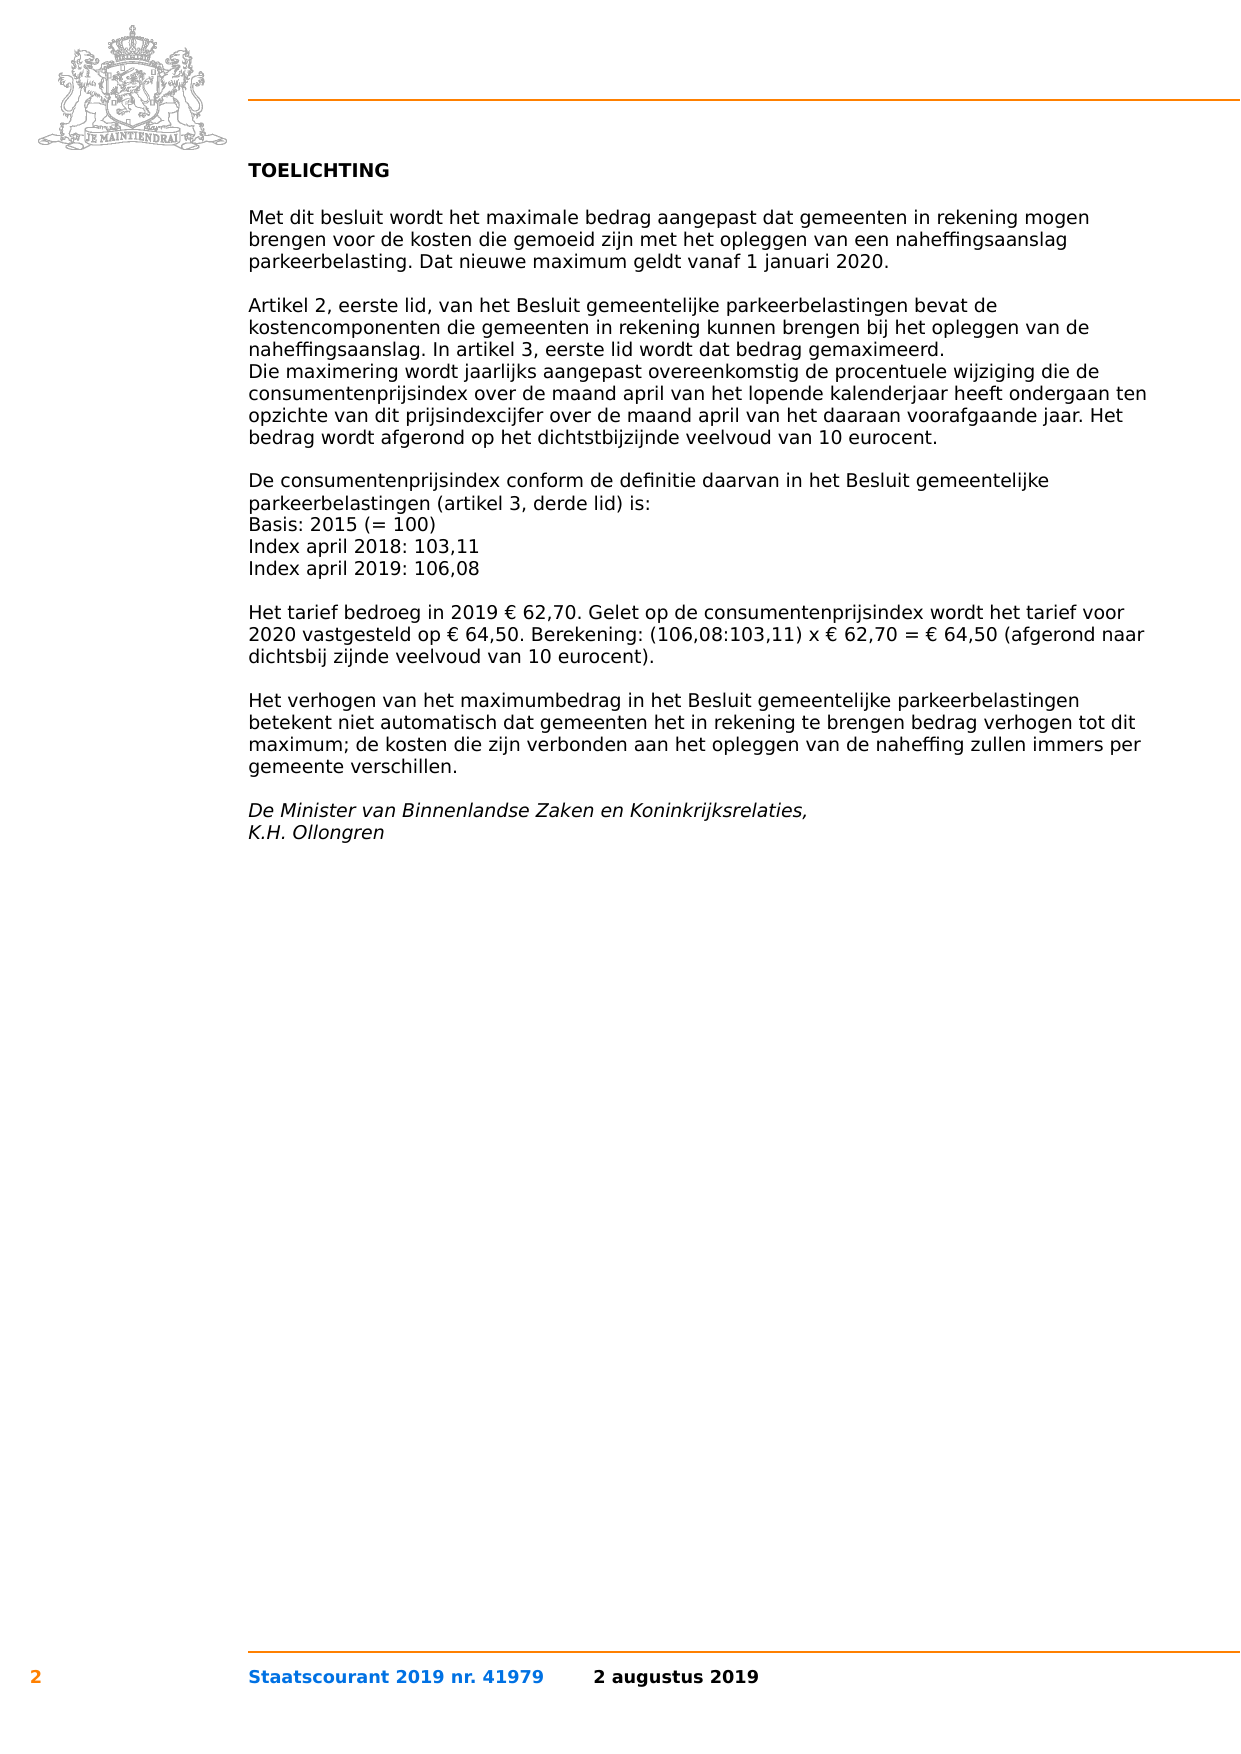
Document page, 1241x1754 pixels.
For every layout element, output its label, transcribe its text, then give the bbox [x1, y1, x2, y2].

text Met dit besluit wordt het maximale bedrag aangepast dat gemeenten in rekening mogen brengen voor de kosten die gemoeid zijn met het opleggen van een naheffingsaanslag parkeerbelasting. Dat nieuwe maximum geldt vanaf 1 januari 2020. [248, 207, 1163, 273]
text De Minister van Binnenlandse Zaken en Koninkrijksrelaties, K.H. Ollongren [248, 800, 1163, 844]
text Het tarief bedroeg in 2019 € 62,70. Gelet op de consumentenprijsindex wordt het tarief voor 2020 vastgesteld op € 64,50. Berekening: (106,08:103,11) x € 62,70 = € 64,50 (afgerond naar dichtsbij zijnde veelvoud van 10 eurocent). [248, 602, 1163, 668]
text Index april 2018: 103,11 [248, 536, 1163, 558]
text De consumentenprijsindex conform de definitie daarvan in het Besluit gemeentelijke parkeerbelastingen (artikel 3, derde lid) is: [248, 470, 1163, 514]
text Het verhogen van het maximumbedrag in het Besluit gemeentelijke parkeerbelastingen betekent niet automatisch dat gemeenten het in rekening te brengen bedrag verhogen tot dit maximum; de kosten die zijn verbonden aan het opleggen van de naheffing zullen immers per gemeente verschillen. [248, 690, 1163, 778]
text Index april 2019: 106,08 [248, 558, 1163, 580]
subtitle TOELICHTING [248, 160, 1163, 182]
text Basis: 2015 (= 100) [248, 514, 1163, 536]
picture [38, 25, 227, 150]
text Artikel 2, eerste lid, van het Besluit gemeentelijke parkeerbelastingen bevat de kostencomponenten die gemeenten in rekening kunnen brengen bij het opleggen van de naheffingsaanslag. In artikel 3, eerste lid wordt dat bedrag gemaximeerd. [248, 295, 1163, 361]
text Die maximering wordt jaarlijks aangepast overeenkomstig de procentuele wijziging die de consumentenprijsindex over de maand april van het lopende kalenderjaar heeft ondergaan ten opzichte van dit prijsindexcijfer over de maand april van het daaraan voorafgaande jaar. Het bedrag wordt afgerond op het dichtstbijzijnde veelvoud van 10 eurocent. [248, 361, 1163, 448]
